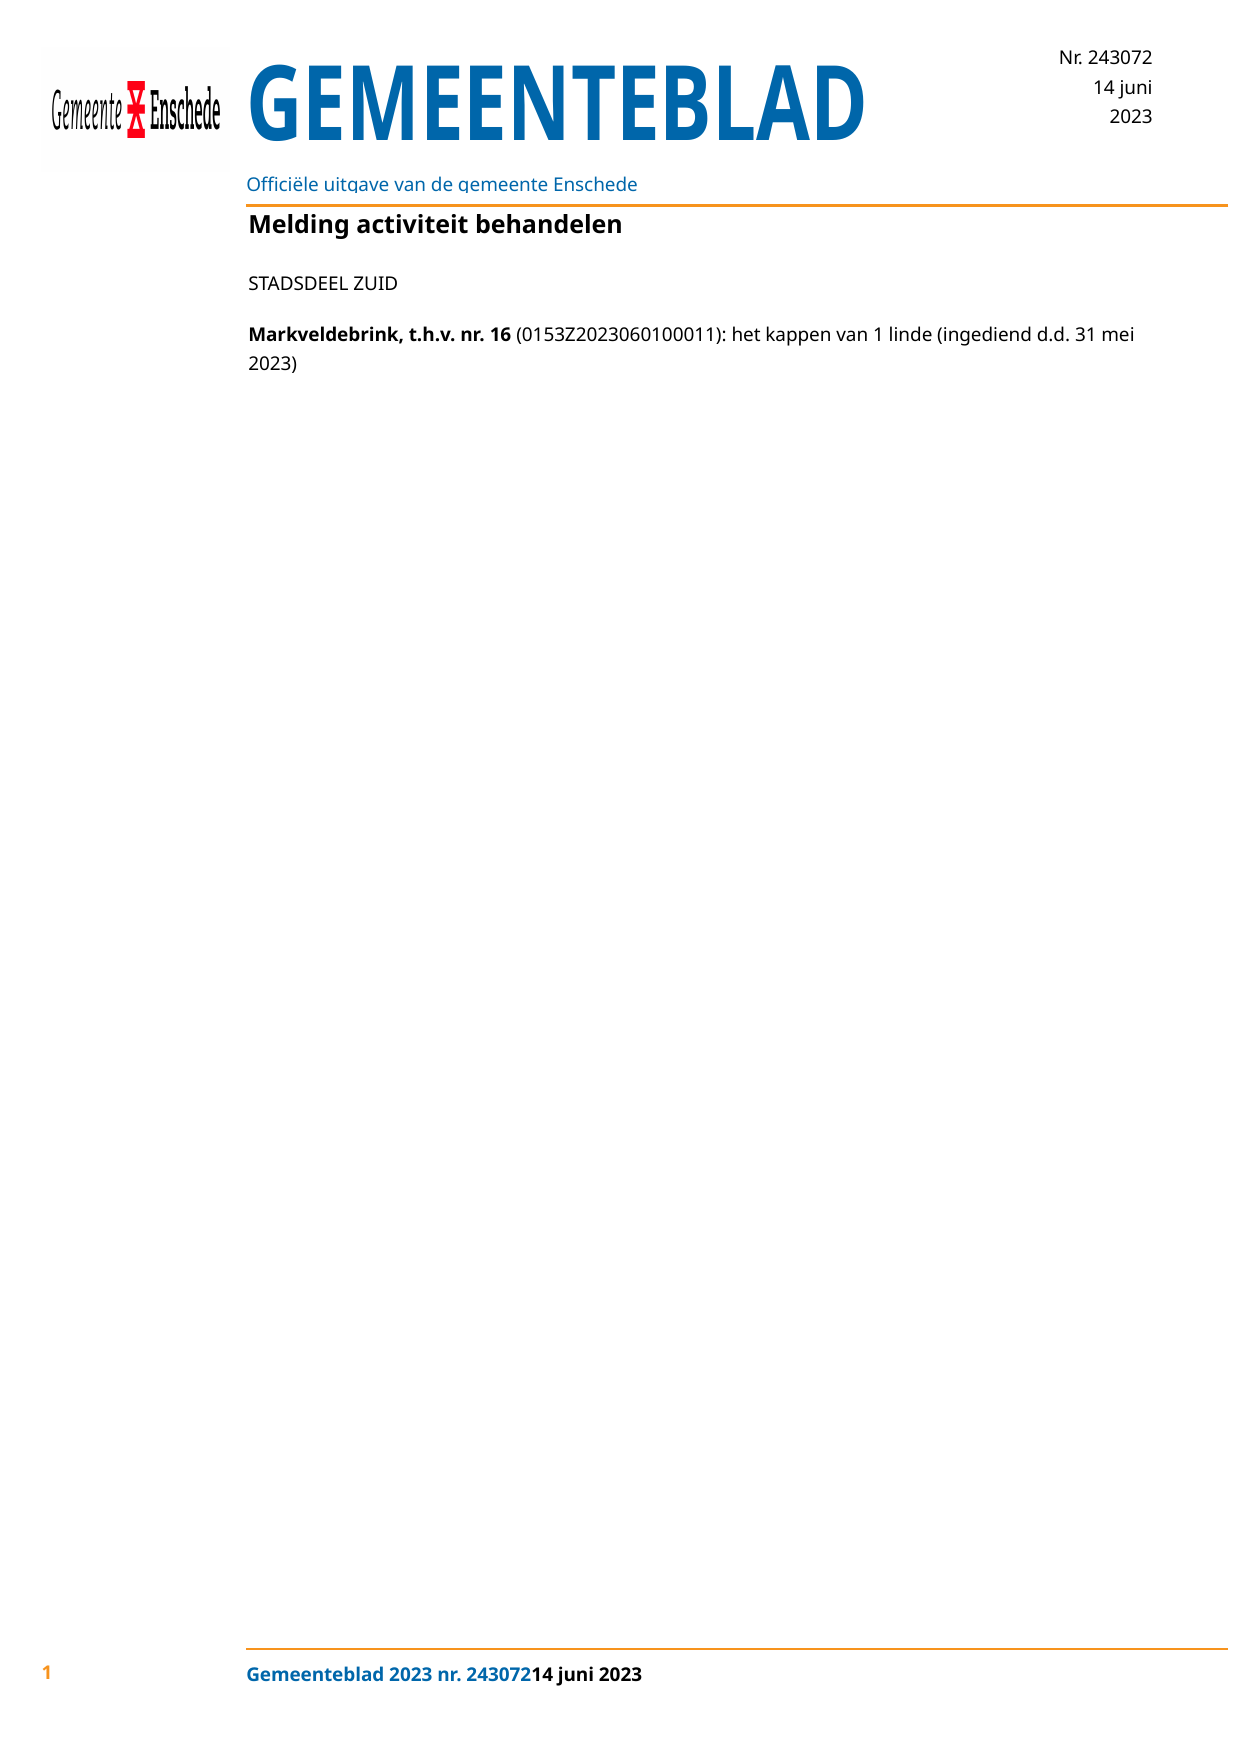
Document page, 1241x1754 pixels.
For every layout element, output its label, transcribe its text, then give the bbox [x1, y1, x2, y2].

picture [41, 47, 231, 172]
text Markveldebrink, t.h.v. nr. 16 (0153Z2023060100011): het kappen van 1 linde (ingediend d.d. 31 mei 2023) [248, 321, 1152, 376]
text Melding activiteit behandelen [248, 207, 1152, 241]
text STADSDEEL ZUID [248, 270, 1152, 296]
